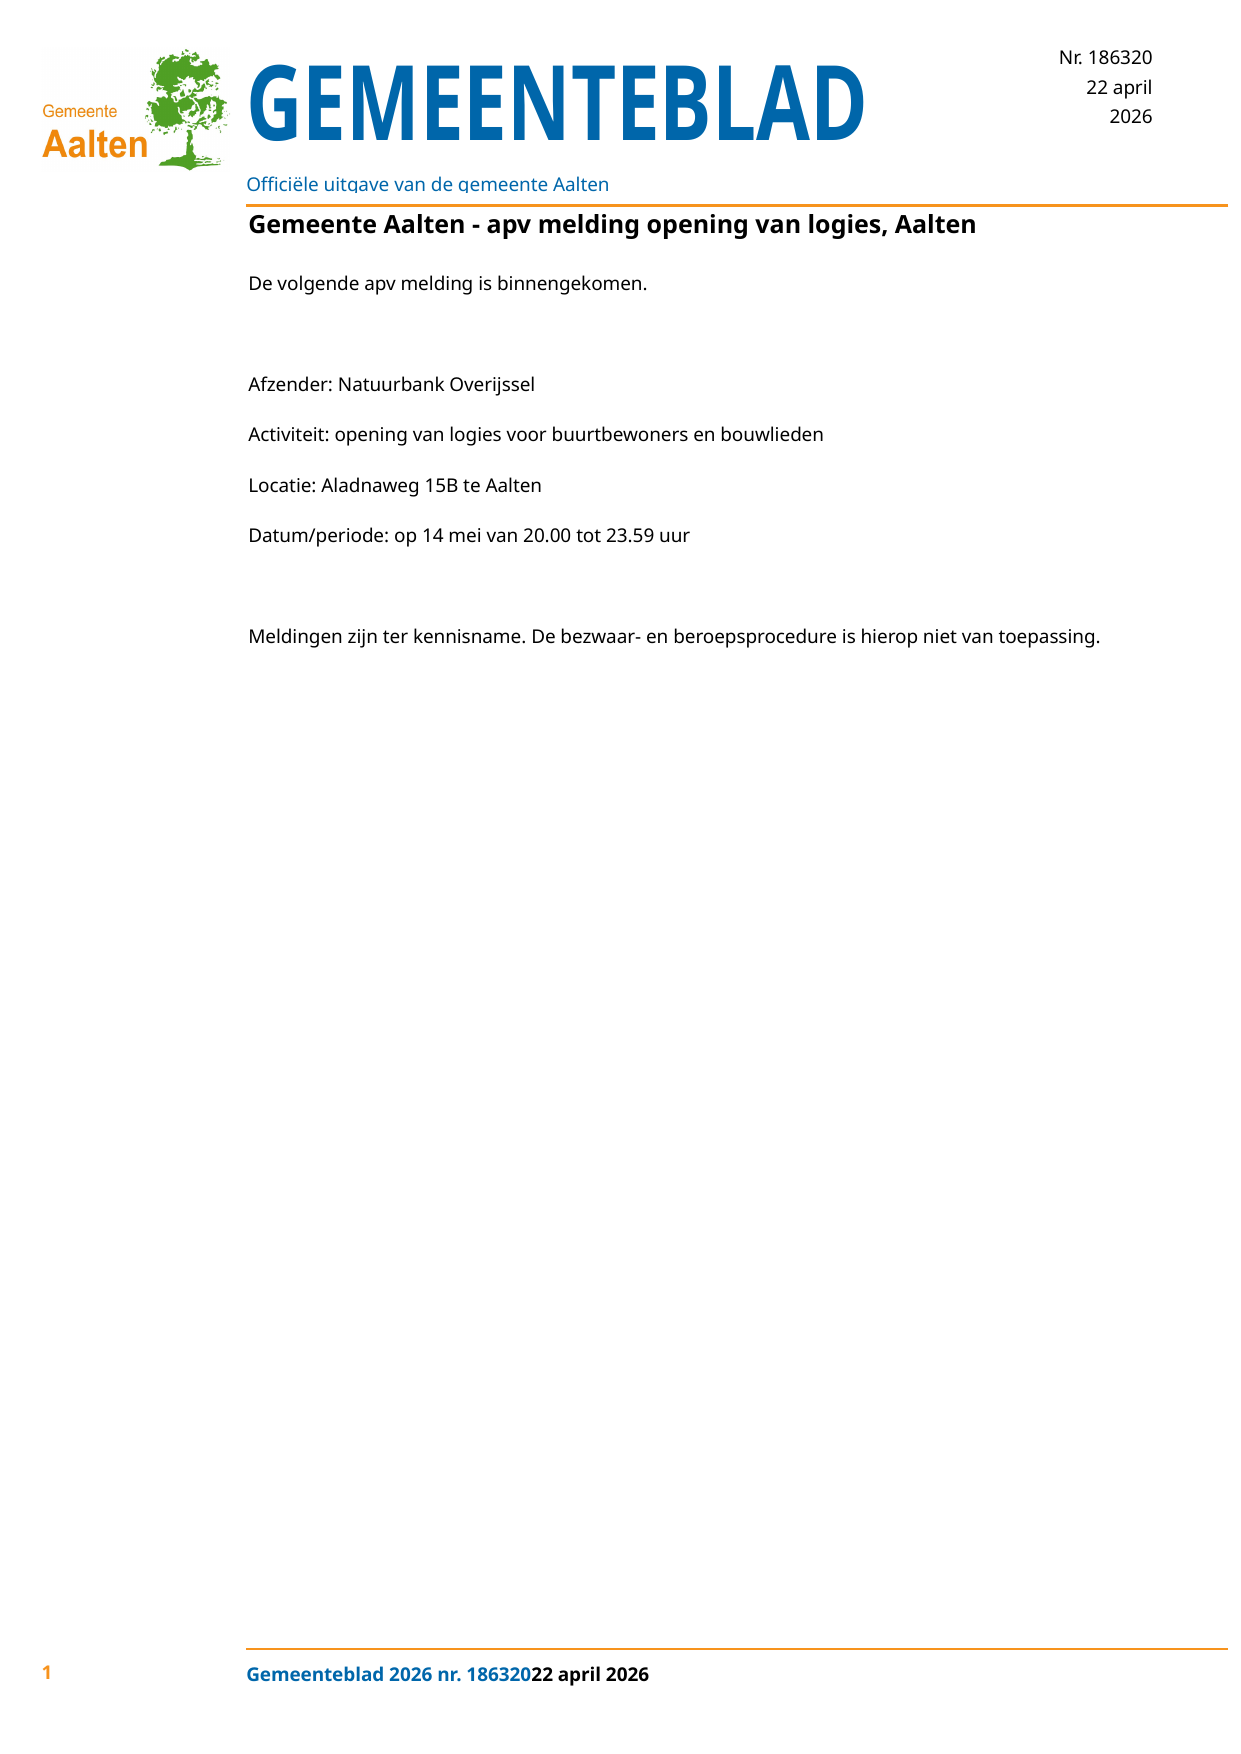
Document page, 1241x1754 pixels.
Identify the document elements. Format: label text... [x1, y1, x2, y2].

picture [41, 47, 231, 172]
text De volgende apv melding is binnengekomen. [248, 270, 1152, 296]
text Locatie: Aladnaweg 15B te Aalten [248, 472, 1152, 498]
text Datum/periode: op 14 mei van 20.00 tot 23.59 uur [248, 522, 1152, 548]
text Meldingen zijn ter kennisname. De bezwaar- en beroepsprocedure is hierop niet van toepassing. [248, 623, 1152, 649]
text Gemeente Aalten - apv melding opening van logies, Aalten [248, 207, 1152, 241]
text Activiteit: opening van logies voor buurtbewoners en bouwlieden [248, 422, 1152, 447]
text Afzender: Natuurbank Overijssel [248, 371, 1152, 397]
